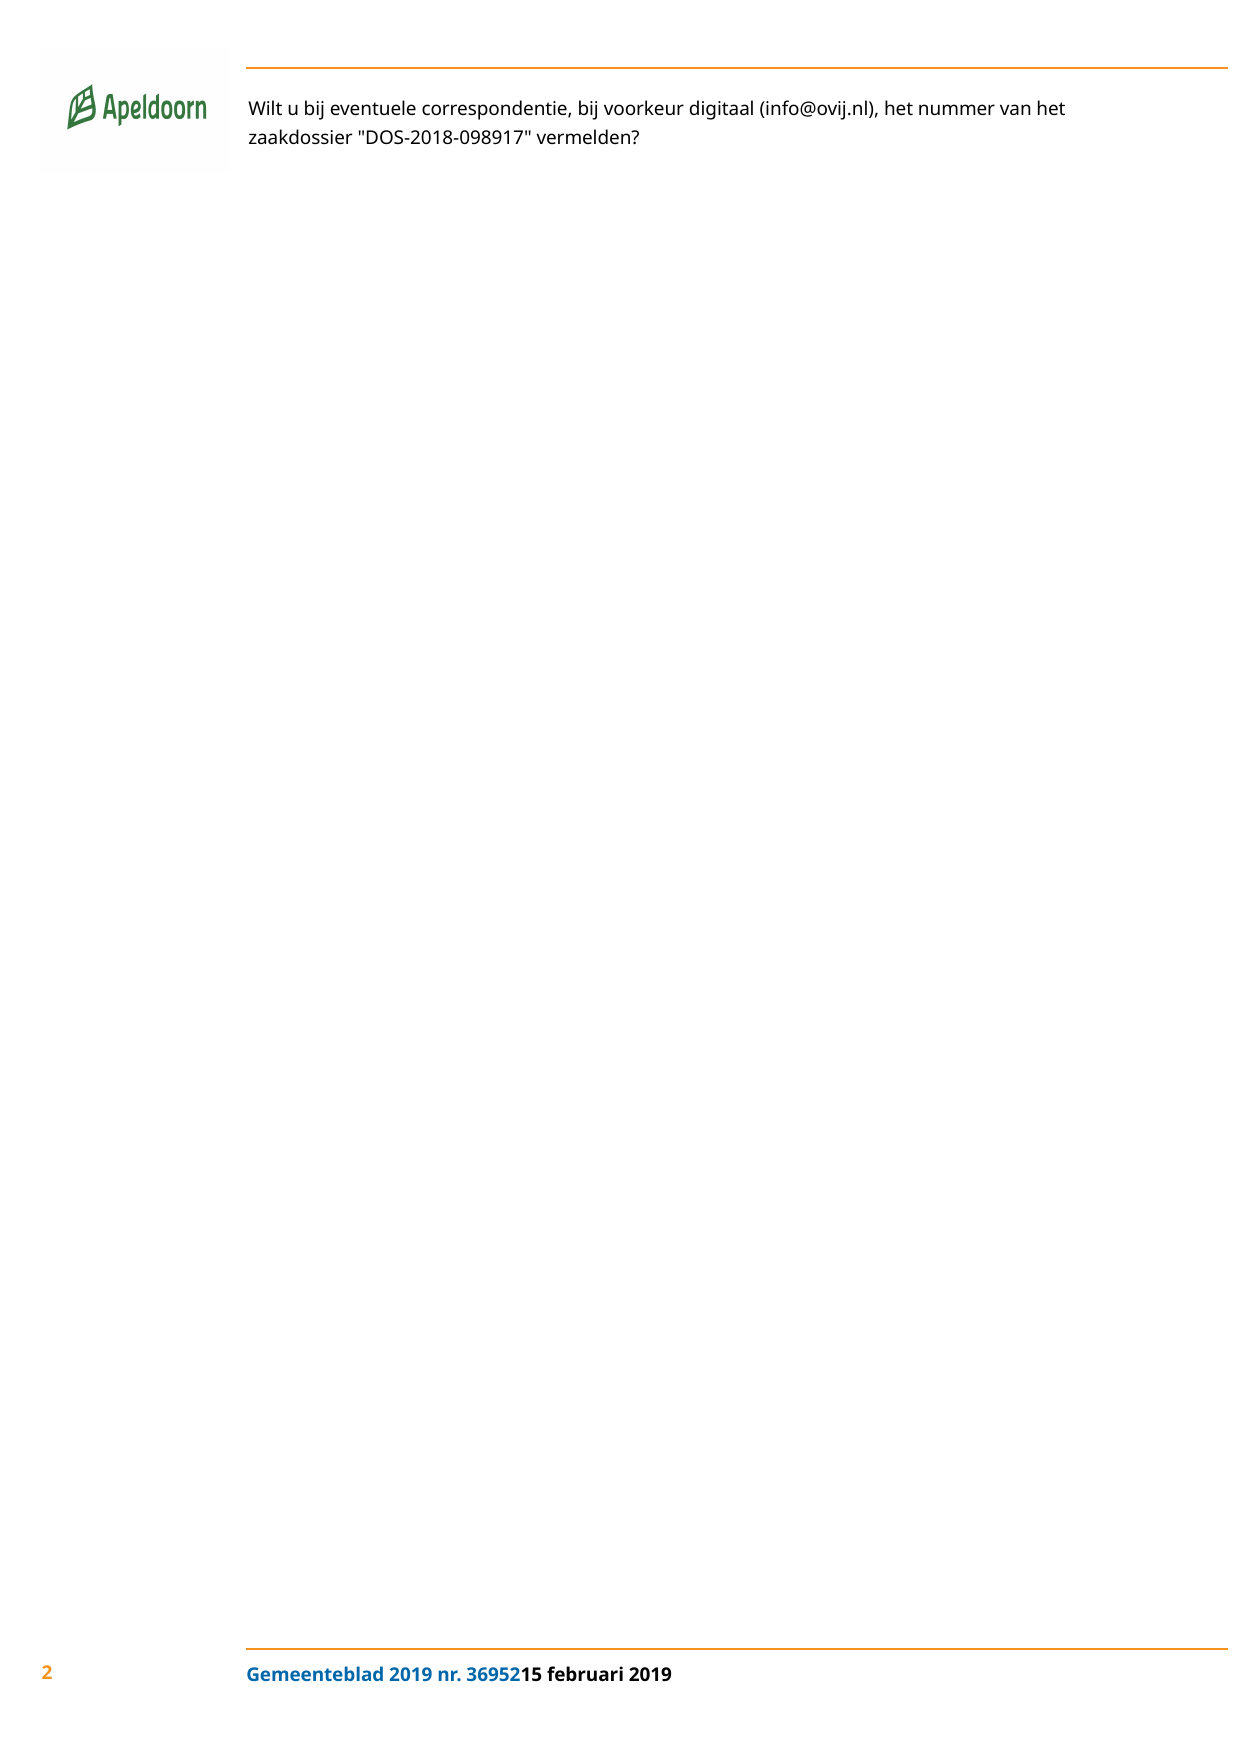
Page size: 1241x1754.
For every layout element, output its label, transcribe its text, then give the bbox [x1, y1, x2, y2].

picture [41, 47, 231, 172]
text Wilt u bij eventuele correspondentie, bij voorkeur digitaal (info@ovij.nl), het nummer van het zaakdossier "DOS-2018-098917" vermelden? [248, 95, 1152, 150]
